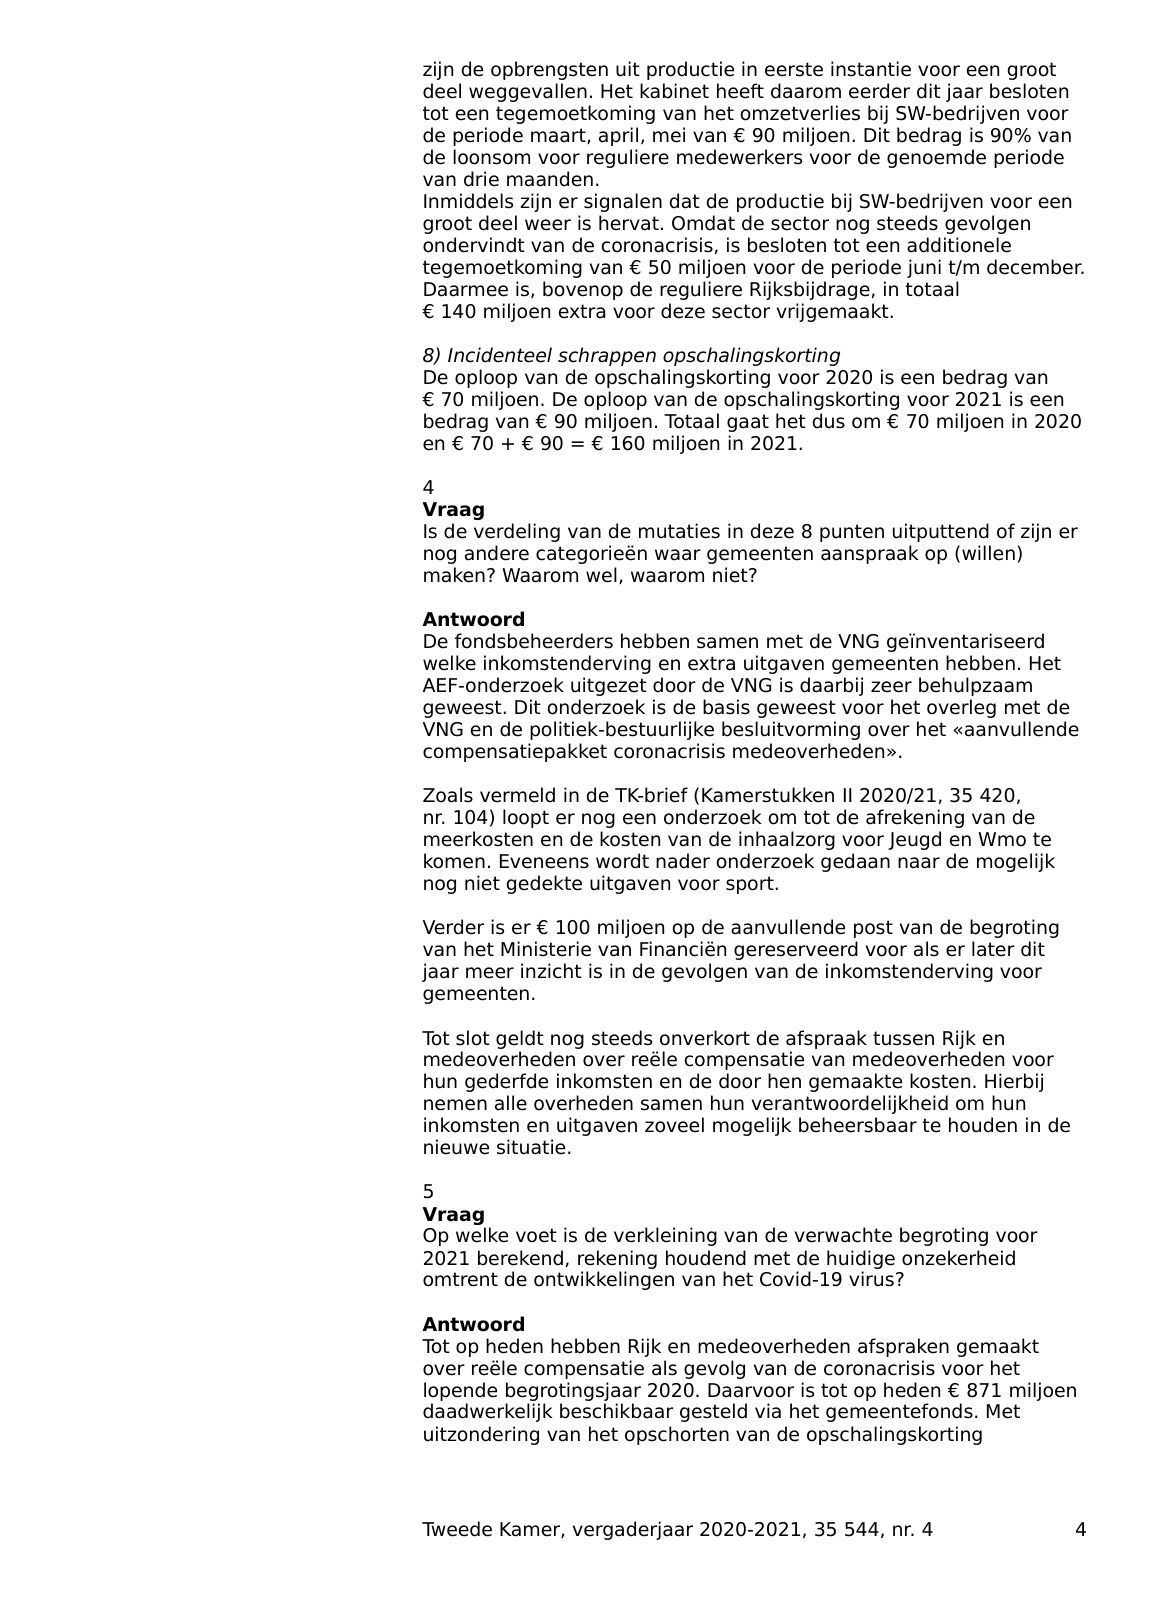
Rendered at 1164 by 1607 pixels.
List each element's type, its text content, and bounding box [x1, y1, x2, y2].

text zijn de opbrengsten uit productie in eerste instantie voor een groot deel weggevallen. Het kabinet heeft daarom eerder dit jaar besloten tot een tegemoetkoming van het omzetverlies bij SW-bedrijven voor de periode maart, april, mei van € 90 miljoen. Dit bedrag is 90% van de loonsom voor reguliere medewerkers voor de genoemde periode van drie maanden. [422, 59, 1087, 191]
text De fondsbeheerders hebben samen met de VNG geïnventariseerd welke inkomstenderving en extra uitgaven gemeenten hebben. Het AEF-onderzoek uitgezet door de VNG is daarbij zeer behulpzaam geweest. Dit onderzoek is de basis geweest voor het overleg met de VNG en de politiek-bestuurlijke besluitvorming over het «aanvullende compensatiepakket coronacrisis medeoverheden». [422, 631, 1087, 763]
text Zoals vermeld in de TK-brief (Kamerstukken II 2020/21, 35 420, nr. 104) loopt er nog een onderzoek om tot de afrekening van de meerkosten en de kosten van de inhaalzorg voor Jeugd en Wmo te komen. Eveneens wordt nader onderzoek gedaan naar de mogelijk nog niet gedekte uitgaven voor sport. [422, 785, 1087, 895]
text Vraag [422, 1203, 1087, 1225]
text Inmiddels zijn er signalen dat de productie bij SW-bedrijven voor een groot deel weer is hervat. Omdat de sector nog steeds gevolgen ondervindt van de coronacrisis, is besloten tot een additionele tegemoetkoming van € 50 miljoen voor de periode juni t/m december. Daarmee is, bovenop de reguliere Rijksbijdrage, in totaal € 140 miljoen extra voor deze sector vrijgemaakt. [422, 191, 1087, 323]
text 8) Incidenteel schrappen opschalingskorting [422, 345, 1087, 367]
text Verder is er € 100 miljoen op de aanvullende post van de begroting van het Ministerie van Financiën gereserveerd voor als er later dit jaar meer inzicht is in de gevolgen van de inkomstenderving voor gemeenten. [422, 917, 1087, 1005]
text Tot slot geldt nog steeds onverkort de afspraak tussen Rijk en medeoverheden over reële compensatie van medeoverheden voor hun gederfde inkomsten en de door hen gemaakte kosten. Hierbij nemen alle overheden samen hun verantwoordelijkheid om hun inkomsten en uitgaven zoveel mogelijk beheersbaar te houden in de nieuwe situatie. [422, 1027, 1087, 1159]
text Is de verdeling van de mutaties in deze 8 punten uitputtend of zijn er nog andere categorieën waar gemeenten aanspraak op (willen) maken? Waarom wel, waarom niet? [422, 521, 1087, 587]
text Tot op heden hebben Rijk en medeoverheden afspraken gemaakt over reële compensatie als gevolg van de coronacrisis voor het lopende begrotingsjaar 2020. Daarvoor is tot op heden € 871 miljoen daadwerkelijk beschikbaar gesteld via het gemeentefonds. Met uitzondering van het opschorten van de opschalingskorting [422, 1336, 1087, 1445]
text 5 [422, 1181, 1087, 1203]
text 4 [422, 477, 1087, 499]
text Antwoord [422, 609, 1087, 631]
text Vraag [422, 499, 1087, 521]
text Antwoord [422, 1313, 1087, 1336]
text Op welke voet is de verkleining van de verwachte begroting voor 2021 berekend, rekening houdend met de huidige onzekerheid omtrent de ontwikkelingen van het Covid-19 virus? [422, 1225, 1087, 1291]
text De oploop van de opschalingskorting voor 2020 is een bedrag van € 70 miljoen. De oploop van de opschalingskorting voor 2021 is een bedrag van € 90 miljoen. Totaal gaat het dus om € 70 miljoen in 2020 en € 70 + € 90 = € 160 miljoen in 2021. [422, 367, 1087, 455]
